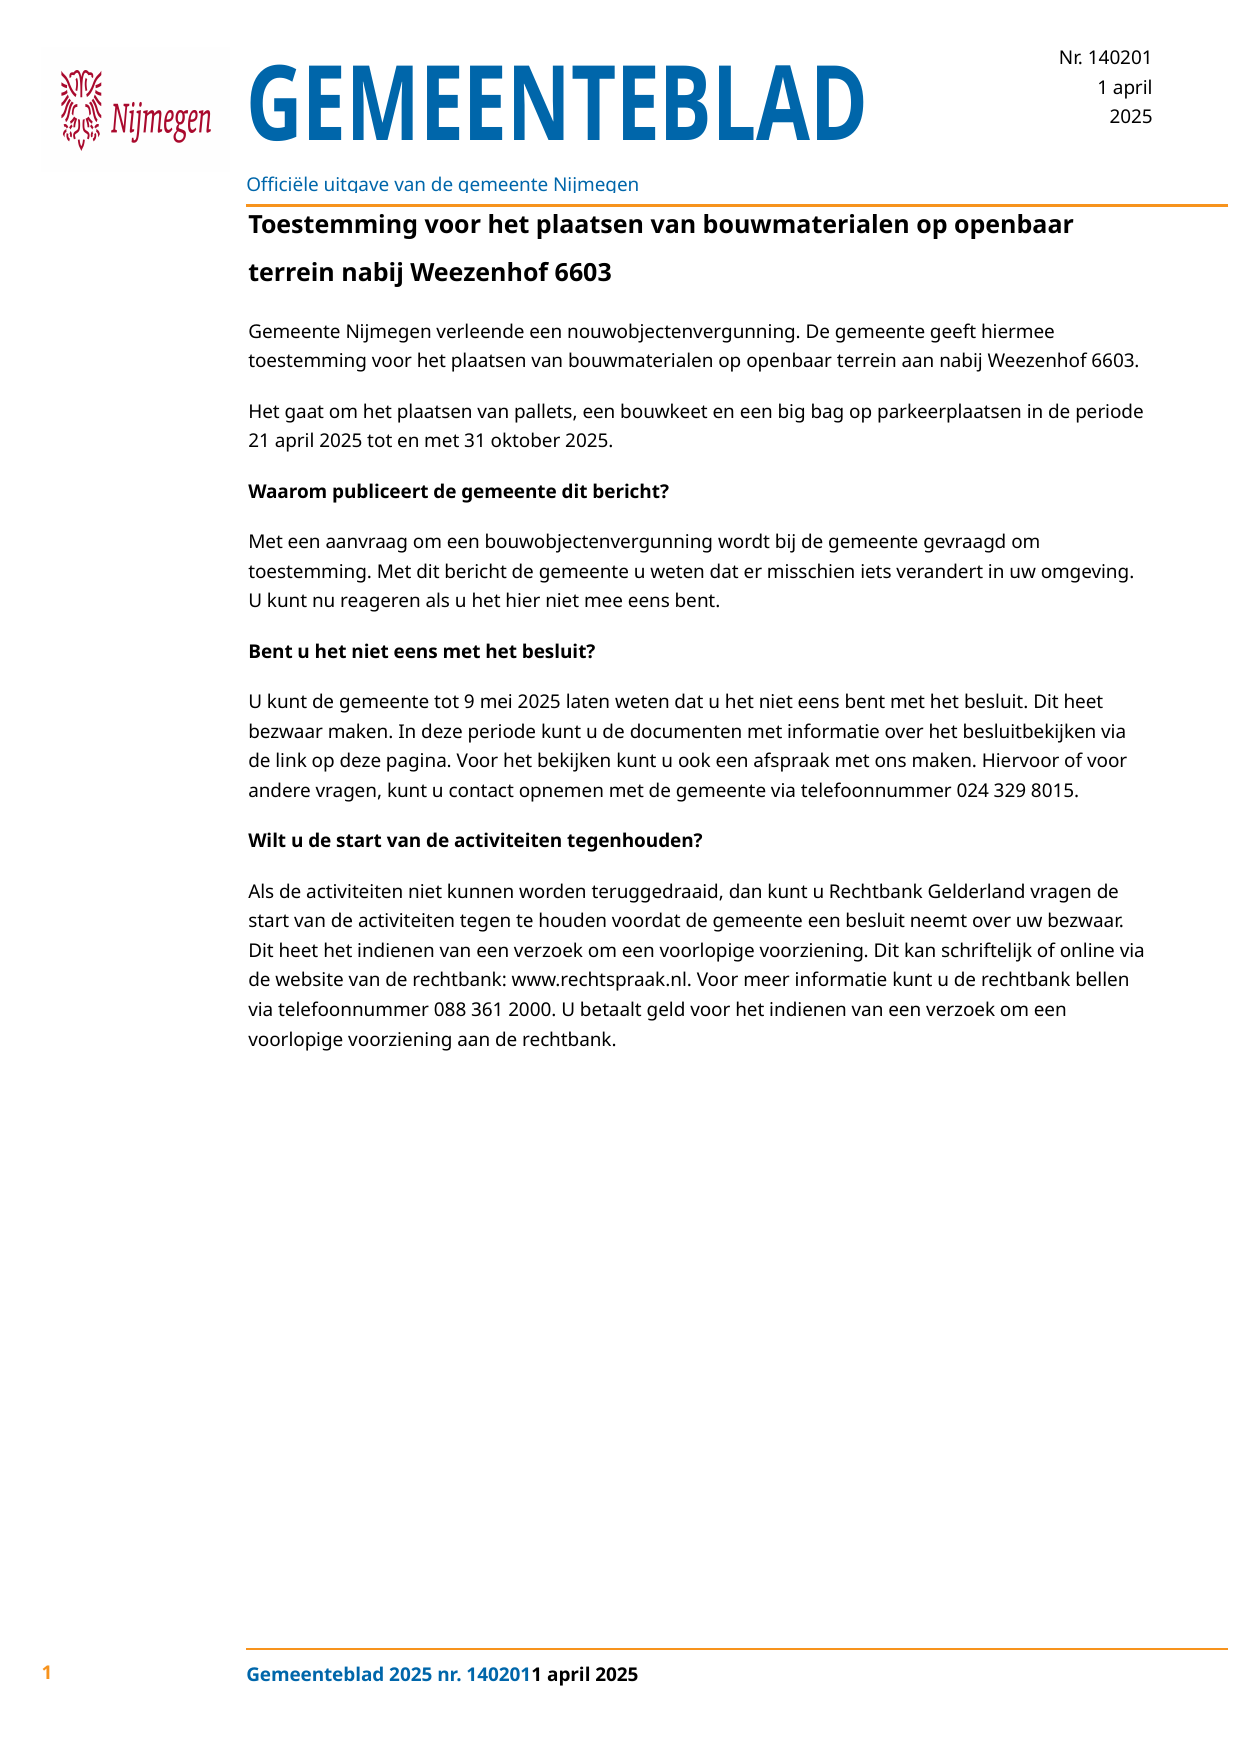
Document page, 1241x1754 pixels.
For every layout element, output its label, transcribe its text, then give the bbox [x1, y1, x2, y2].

text Wilt u de start van de activiteiten tegenhouden? [248, 827, 1152, 853]
text Als de activiteiten niet kunnen worden teruggedraaid, dan kunt u Rechtbank Gelderland vragen de start van de activiteiten tegen te houden voordat de gemeente een besluit neemt over uw bezwaar. Dit heet het indienen van een verzoek om een voorlopige voorziening. Dit kan schriftelijk of online via de website van de rechtbank: www.rechtspraak.nl. Voor meer informatie kunt u de rechtbank bellen via telefoonnummer 088 361 2000. U betaalt geld voor het indienen van een verzoek om een voorlopige voorziening aan de rechtbank. [248, 878, 1152, 1052]
text U kunt de gemeente tot 9 mei 2025 laten weten dat u het niet eens bent met het besluit. Dit heet bezwaar maken. In deze periode kunt u de documenten met informatie over het besluitbekijken via de link op deze pagina. Voor het bekijken kunt u ook een afspraak met ons maken. Hiervoor of voor andere vragen, kunt u contact opnemen met de gemeente via telefoonnummer 024 329 8015. [248, 688, 1152, 803]
text Met een aanvraag om een bouwobjectenvergunning wordt bij de gemeente gevraagd om toestemming. Met dit bericht de gemeente u weten dat er misschien iets verandert in uw omgeving. U kunt nu reageren als u het hier niet mee eens bent. [248, 528, 1152, 613]
text Bent u het niet eens met het besluit? [248, 638, 1152, 664]
text Waarom publiceert de gemeente dit bericht? [248, 478, 1152, 504]
text Gemeente Nijmegen verleende een nouwobjectenvergunning. De gemeente geeft hiermee toestemming voor het plaatsen van bouwmaterialen op openbaar terrein aan nabij Weezenhof 6603. [248, 318, 1152, 373]
picture [41, 47, 231, 172]
text Toestemming voor het plaatsen van bouwmaterialen op openbaar terrein nabij Weezenhof 6603 [248, 207, 1152, 288]
text Het gaat om het plaatsen van pallets, een bouwkeet en een big bag op parkeerplaatsen in de periode 21 april 2025 tot en met 31 oktober 2025. [248, 398, 1152, 453]
